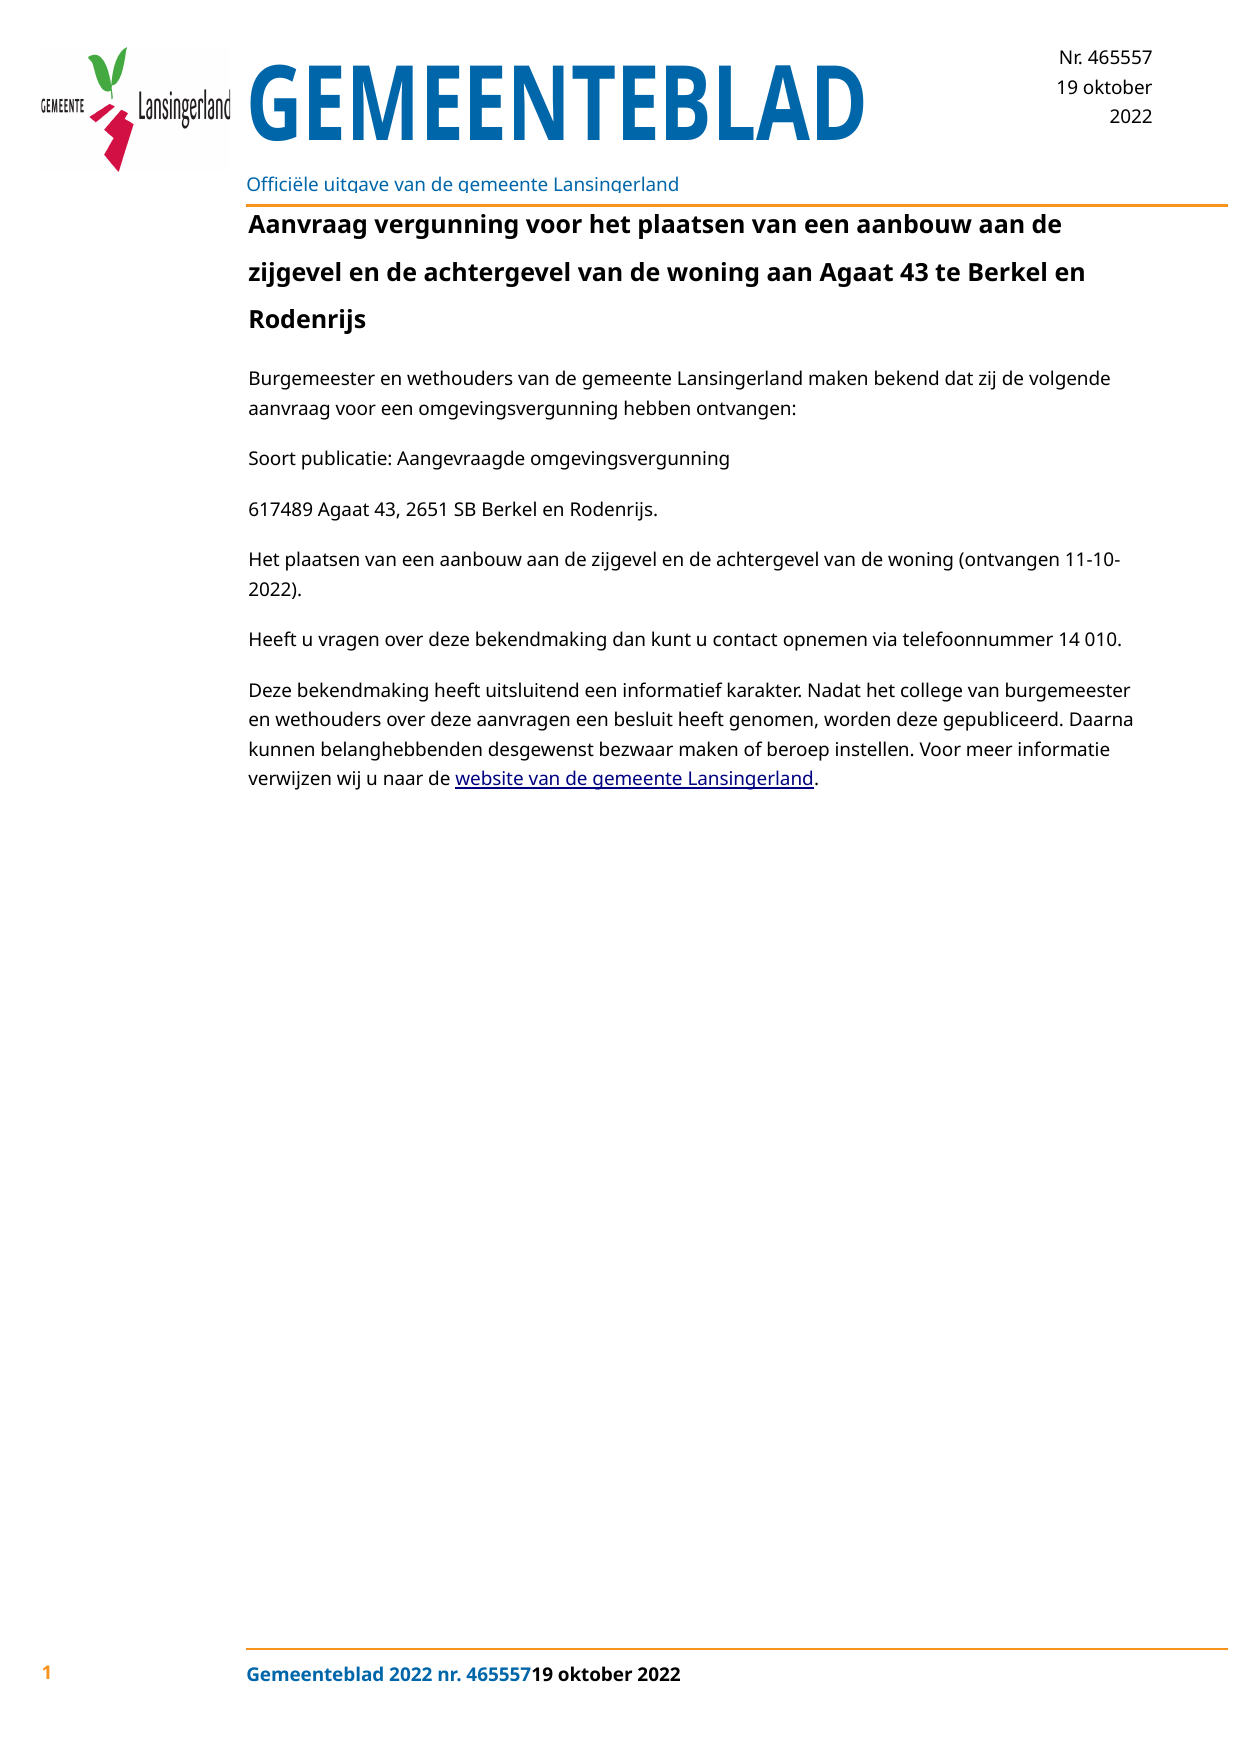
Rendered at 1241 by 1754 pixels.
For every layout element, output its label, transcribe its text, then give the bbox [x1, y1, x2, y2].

text Burgemeester en wethouders van de gemeente Lansingerland maken bekend dat zij de volgende aanvraag voor een omgevingsvergunning hebben ontvangen: [248, 366, 1152, 421]
text 617489 Agaat 43, 2651 SB Berkel en Rodenrijs. [248, 496, 1152, 522]
text Soort publicatie: Aangevraagde omgevingsvergunning [248, 446, 1152, 471]
text Aanvraag vergunning voor het plaatsen van een aanbouw aan de zijgevel en de achtergevel van de woning aan Agaat 43 te Berkel en Rodenrijs [248, 207, 1152, 336]
text Het plaatsen van een aanbouw aan de zijgevel en de achtergevel van de woning (ontvangen 11-10-2022). [248, 546, 1152, 602]
text Heeft u vragen over deze bekendmaking dan kunt u contact opnemen via telefoonnummer 14 010. [248, 626, 1152, 652]
text Deze bekendmaking heeft uitsluitend een informatief karakter. Nadat het college van burgemeester en wethouders over deze aanvragen een besluit heeft genomen, worden deze gepubliceerd. Daarna kunnen belanghebbenden desgewenst bezwaar maken of beroep instellen. Voor meer informatie verwijzen wij u naar de website van de gemeente Lansingerland. [248, 677, 1152, 791]
picture [41, 47, 231, 172]
